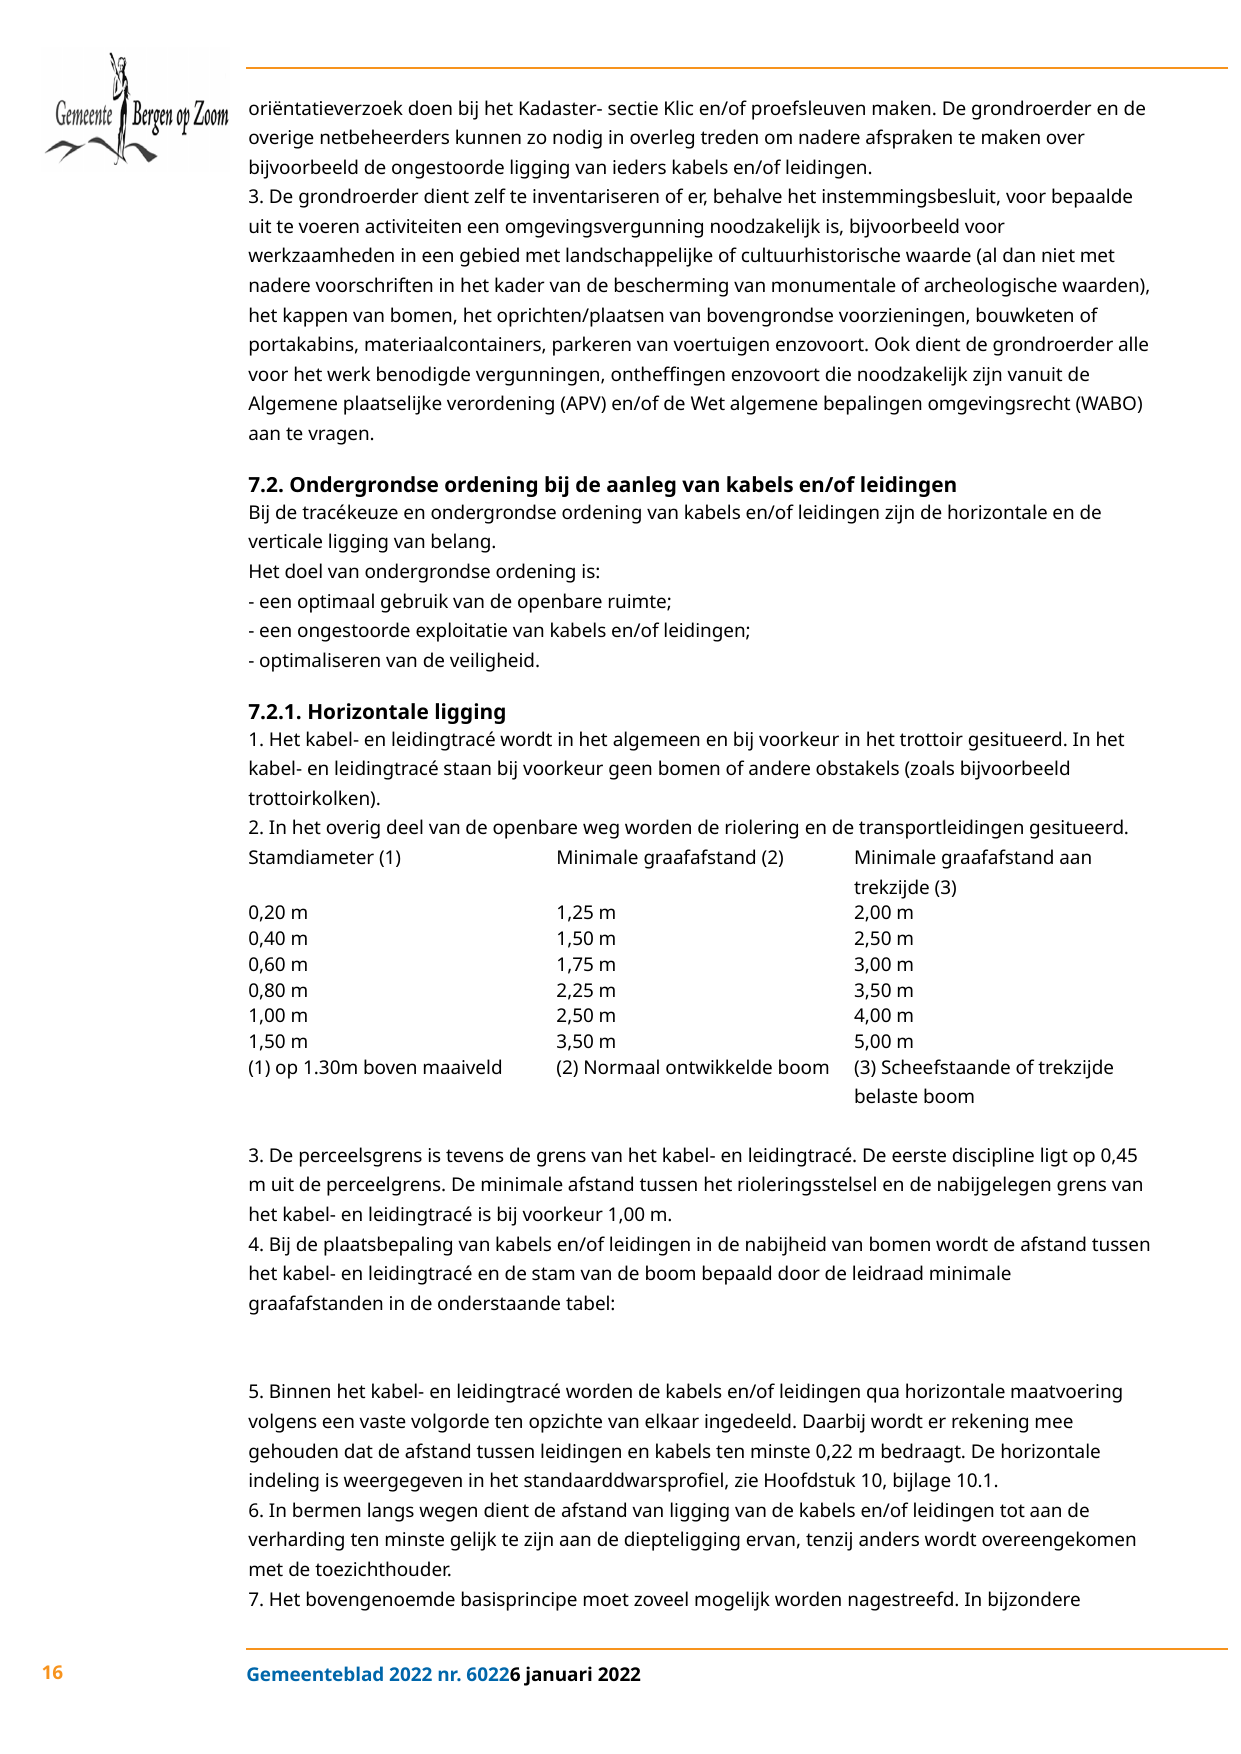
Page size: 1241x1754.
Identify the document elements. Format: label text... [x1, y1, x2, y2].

table_cell 1,00 m [248, 1003, 556, 1028]
table_cell 4,00 m [854, 1003, 1152, 1028]
table_cell 2,50 m [854, 925, 1152, 951]
table_cell 1,50 m [248, 1028, 556, 1054]
text 3. De perceelsgrens is tevens de grens van het kabel- en leidingtracé. De eerste discipline ligt op 0,45 m uit de perceelgrens. De minimale afstand tussen het rioleringsstelsel en de nabijgelegen grens van het kabel- en leidingtracé is bij voorkeur 1,00 m. [248, 1142, 1152, 1227]
table_cell 2,50 m [556, 1003, 854, 1028]
text 6. In bermen langs wegen dient de afstand van ligging van de kabels en/of leidingen tot aan de verharding ten minste gelijk te zijn aan de diepteligging ervan, tenzij anders wordt overeengekomen met de toezichthouder. [248, 1497, 1152, 1582]
table_cell 2,00 m [854, 900, 1152, 925]
table_cell 1,50 m [556, 925, 854, 951]
table_cell 3,50 m [556, 1028, 854, 1054]
text 1. Het kabel- en leidingtracé wordt in het algemeen en bij voorkeur in het trottoir gesitueerd. In het kabel- en leidingtracé staan bij voorkeur geen bomen of andere obstakels (zoals bijvoorbeeld trottoirkolken). [248, 726, 1152, 811]
table_cell 3,00 m [854, 951, 1152, 977]
picture [41, 47, 231, 172]
text - een ongestoorde exploitatie van kabels en/of leidingen; [248, 617, 1152, 643]
text 7. Het bovengenoemde basisprincipe moet zoveel mogelijk worden nagestreefd. In bijzondere [248, 1586, 1152, 1612]
table_cell 0,80 m [248, 977, 556, 1002]
table_cell (2) Normaal ontwikkelde boom [556, 1054, 854, 1109]
table_cell 0,40 m [248, 925, 556, 951]
text - optimaliseren van de veiligheid. [248, 647, 1152, 673]
text 7.2. Ondergrondse ordening bij de aanleg van kabels en/of leidingen [248, 471, 1152, 499]
table_cell 5,00 m [854, 1028, 1152, 1054]
table_cell 0,20 m [248, 900, 556, 925]
table_cell 1,25 m [556, 900, 854, 925]
text Het doel van ondergrondse ordening is: [248, 558, 1152, 584]
table_cell (3) Scheefstaande of trekzijde belaste boom [854, 1054, 1152, 1109]
table_header Minimale graafafstand (2) [556, 844, 854, 899]
text 4. Bij de plaatsbepaling van kabels en/of leidingen in de nabijheid van bomen wordt de afstand tussen het kabel- en leidingtracé en de stam van de boom bepaald door de leidraad minimale graafafstanden in de onderstaande tabel: [248, 1231, 1152, 1316]
table_cell (1) op 1.30m boven maaiveld [248, 1054, 556, 1109]
table_header Minimale graafafstand aan trekzijde (3) [854, 844, 1152, 899]
text Bij de tracékeuze en ondergrondse ordening van kabels en/of leidingen zijn de horizontale en de verticale ligging van belang. [248, 499, 1152, 554]
text 7.2.1. Horizontale ligging [248, 697, 1152, 726]
text - een optimaal gebruik van de openbare ruimte; [248, 588, 1152, 613]
text 3. De grondroerder dient zelf te inventariseren of er, behalve het instemmingsbesluit, voor bepaalde uit te voeren activiteiten een omgevingsvergunning noodzakelijk is, bijvoorbeeld voor werkzaamheden in een gebied met landschappelijke of cultuurhistorische waarde (al dan niet met nadere voorschriften in het kader van de bescherming van monumentale of archeologische waarden), het kappen van bomen, het oprichten/plaatsen van bovengrondse voorzieningen, bouwketen of portakabins, materiaalcontainers, parkeren van voertuigen enzovoort. Ook dient de grondroerder alle voor het werk benodigde vergunningen, ontheffingen enzovoort die noodzakelijk zijn vanuit de Algemene plaatselijke verordening (APV) en/of de Wet algemene bepalingen omgevingsrecht (WABO) aan te vragen. [248, 183, 1152, 446]
table_cell 0,60 m [248, 951, 556, 977]
table_cell 3,50 m [854, 977, 1152, 1002]
text 5. Binnen het kabel- en leidingtracé worden de kabels en/of leidingen qua horizontale maatvoering volgens een vaste volgorde ten opzichte van elkaar ingedeeld. Daarbij wordt er rekening mee gehouden dat de afstand tussen leidingen en kabels ten minste 0,22 m bedraagt. De horizontale indeling is weergegeven in het standaarddwarsprofiel, zie Hoofdstuk 10, bijlage 10.1. [248, 1379, 1152, 1493]
table_cell 2,25 m [556, 977, 854, 1002]
text 2. In het overig deel van de openbare weg worden de riolering en de transportleidingen gesitueerd. [248, 814, 1152, 840]
table_header Stamdiameter (1) [248, 844, 556, 899]
text oriëntatieverzoek doen bij het Kadaster- sectie Klic en/of proefsleuven maken. De grondroerder en de overige netbeheerders kunnen zo nodig in overleg treden om nadere afspraken te maken over bijvoorbeeld de ongestoorde ligging van ieders kabels en/of leidingen. [248, 95, 1152, 180]
table_cell 1,75 m [556, 951, 854, 977]
